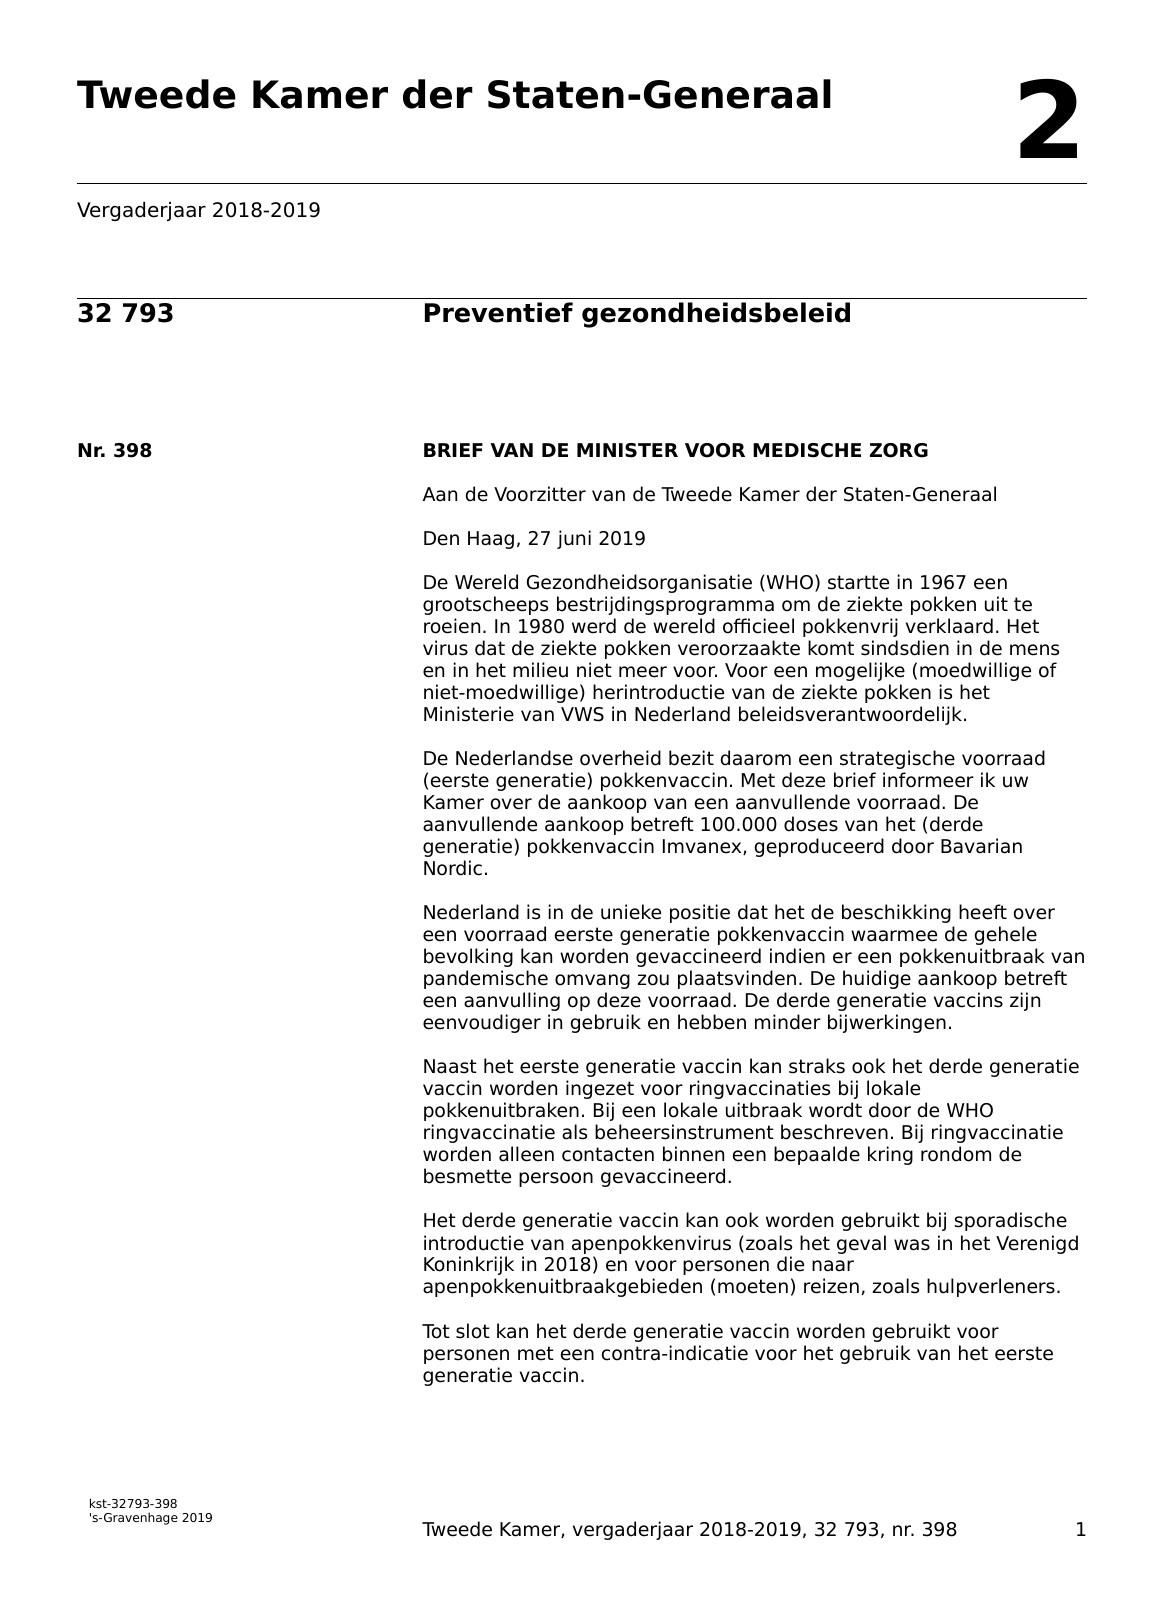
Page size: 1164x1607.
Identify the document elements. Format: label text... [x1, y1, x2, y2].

text kst-32793-398 [88, 1497, 323, 1511]
table_header 2 [886, 59, 1087, 183]
text De Nederlandse overheid bezit daarom een strategische voorraad (eerste generatie) pokkenvaccin. Met deze brief informeer ik uw Kamer over de aankoop van een aanvullende voorraad. De aanvullende aankoop betreft 100.000 doses van het (derde generatie) pokkenvaccin Imvanex, geproduceerd door Bavarian Nordic. [422, 748, 1087, 880]
text Naast het eerste generatie vaccin kan straks ook het derde generatie vaccin worden ingezet voor ringvaccinaties bij lokale pokkenuitbraken. Bij een lokale uitbraak wordt door de WHO ringvaccinatie als beheersinstrument beschreven. Bij ringvaccinatie worden alleen contacten binnen een bepaalde kring rondom de besmette persoon gevaccineerd. [422, 1056, 1087, 1188]
text Het derde generatie vaccin kan ook worden gebruikt bij sporadische introductie van apenpokkenvirus (zoals het geval was in het Verenigd Koninkrijk in 2018) en voor personen die naar apenpokkenuitbraakgebieden (moeten) reizen, zoals hulpverleners. [422, 1210, 1087, 1298]
text Aan de Voorzitter van de Tweede Kamer der Staten-Generaal [422, 484, 1087, 506]
text Tot slot kan het derde generatie vaccin worden gebruikt voor personen met een contra-indicatie voor het gebruik van het eerste generatie vaccin. [422, 1321, 1087, 1386]
subtitle 32 793 Preventief gezondheidsbeleid [77, 299, 1087, 329]
text Den Haag, 27 juni 2019 [422, 528, 1087, 550]
subtitle Nr. 398 BRIEF VAN DE MINISTER VOOR MEDISCHE ZORG [77, 440, 1087, 462]
text Nederland is in de unieke positie dat het de beschikking heeft over een voorraad eerste generatie pokkenvaccin waarmee de gehele bevolking kan worden gevaccineerd indien er een pokkenuitbraak van pandemische omvang zou plaatsvinden. De huidige aankoop betreft een aanvulling op deze voorraad. De derde generatie vaccins zijn eenvoudiger in gebruik en hebben minder bijwerkingen. [422, 902, 1087, 1034]
table_header Tweede Kamer der Staten-Generaal [77, 59, 886, 183]
text De Wereld Gezondheidsorganisatie (WHO) startte in 1967 een grootscheeps bestrijdingsprogramma om de ziekte pokken uit te roeien. In 1980 werd de wereld officieel pokkenvrij verklaard. Het virus dat de ziekte pokken veroorzaakte komt sindsdien in de mens en in het milieu niet meer voor. Voor een mogelijke (moedwillige of niet-moedwillige) herintroductie van de ziekte pokken is het Ministerie van VWS in Nederland beleidsverantwoordelijk. [422, 572, 1087, 726]
text 's-Gravenhage 2019 [88, 1511, 323, 1525]
table_cell Vergaderjaar 2018-2019 [77, 184, 1087, 298]
